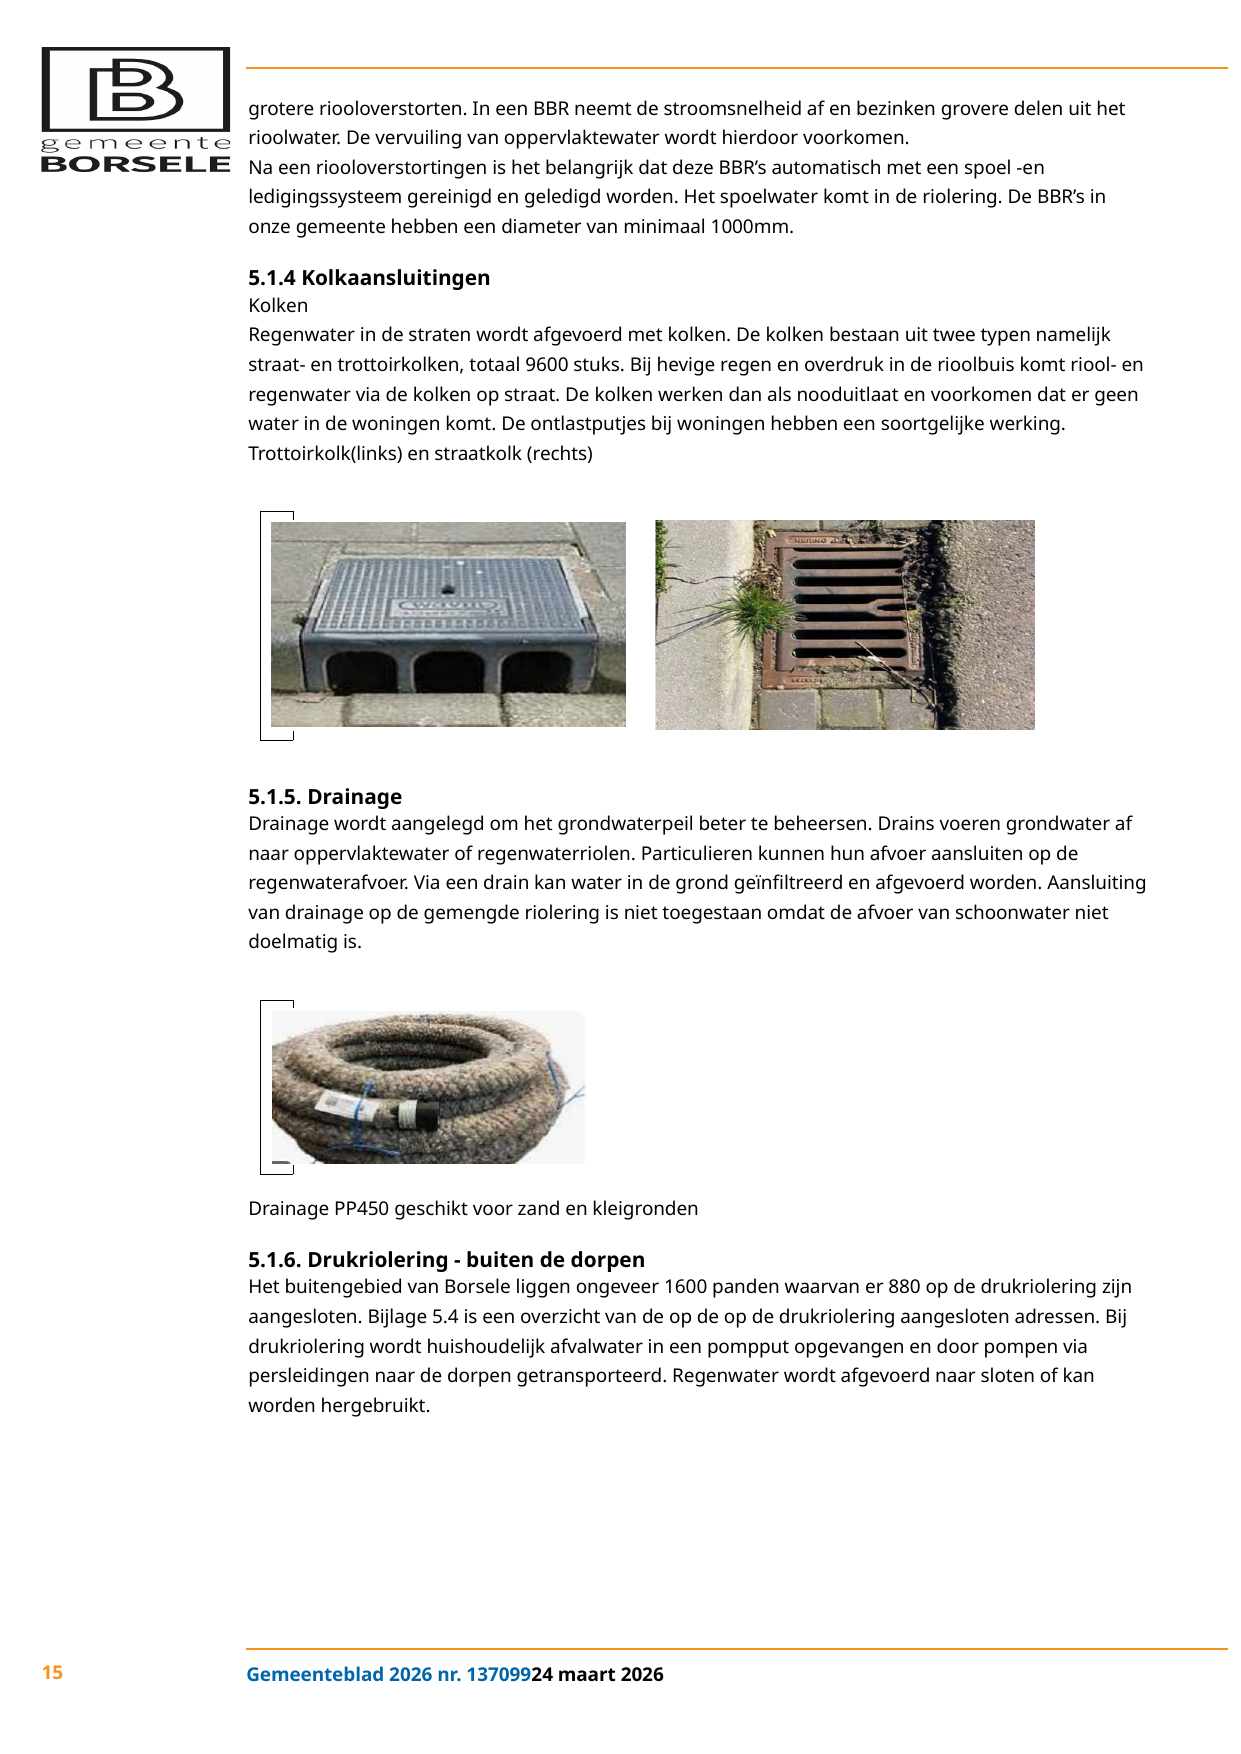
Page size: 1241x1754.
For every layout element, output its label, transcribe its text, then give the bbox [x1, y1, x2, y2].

picture [41, 47, 231, 172]
text Het buitengebied van Borsele liggen ongeveer 1600 panden waarvan er 880 op de drukriolering zijn aangesloten. Bijlage 5.4 is een overzicht van de op de op de drukriolering aangesloten adressen. Bij drukriolering wordt huishoudelijk afvalwater in een pompput opgevangen en door pompen via persleidingen naar de dorpen getransporteerd. Regenwater wordt afgevoerd naar sloten of kan worden hergebruikt. [248, 1274, 1152, 1418]
text Na een riooloverstortingen is het belangrijk dat deze BBR’s automatisch met een spoel -en ledigingssysteem gereinigd en geledigd worden. Het spoelwater komt in de riolering. De BBR’s in onze gemeente hebben een diameter van minimaal 1000mm. [248, 154, 1152, 239]
text Drainage wordt aangelegd om het grondwaterpeil beter te beheersen. Drains voeren grondwater af naar oppervlaktewater of regenwaterriolen. Particulieren kunnen hun afvoer aansluiten op de regenwaterafvoer. Via een drain kan water in de grond geïnfiltreerd en afgevoerd worden. Aansluiting van drainage op de gemengde riolering is niet toegestaan omdat de afvoer van schoonwater niet doelmatig is. [248, 810, 1152, 954]
text Kolken [248, 292, 1152, 318]
text Trottoirkolk(links) en straatkolk (rechts) [248, 440, 1152, 466]
text Drainage PP450 geschikt voor zand en kleigronden [248, 1195, 1152, 1221]
picture [268, 1008, 588, 1165]
text grotere riooloverstorten. In een BBR neemt de stroomsnelheid af en bezinken grovere delen uit het rioolwater. De vervuiling van oppervlaktewater wordt hierdoor voorkomen. [248, 95, 1152, 150]
text 5.1.4 Kolkaansluitingen [248, 263, 1152, 292]
text Regenwater in de straten wordt afgevoerd met kolken. De kolken bestaan uit twee typen namelijk straat- en trottoirkolken, totaal 9600 stuks. Bij hevige regen en overdruk in de rioolbuis komt riool- en regenwater via de kolken op straat. De kolken werken dan als nooduitlaat en voorkomen dat er geen water in de woningen komt. De ontlastputjes bij woningen hebben een soortgelijke werking. [248, 322, 1152, 436]
text 5.1.5. Drainage [248, 782, 1152, 810]
picture [268, 520, 1037, 731]
text 5.1.6. Drukriolering - buiten de dorpen [248, 1245, 1152, 1274]
